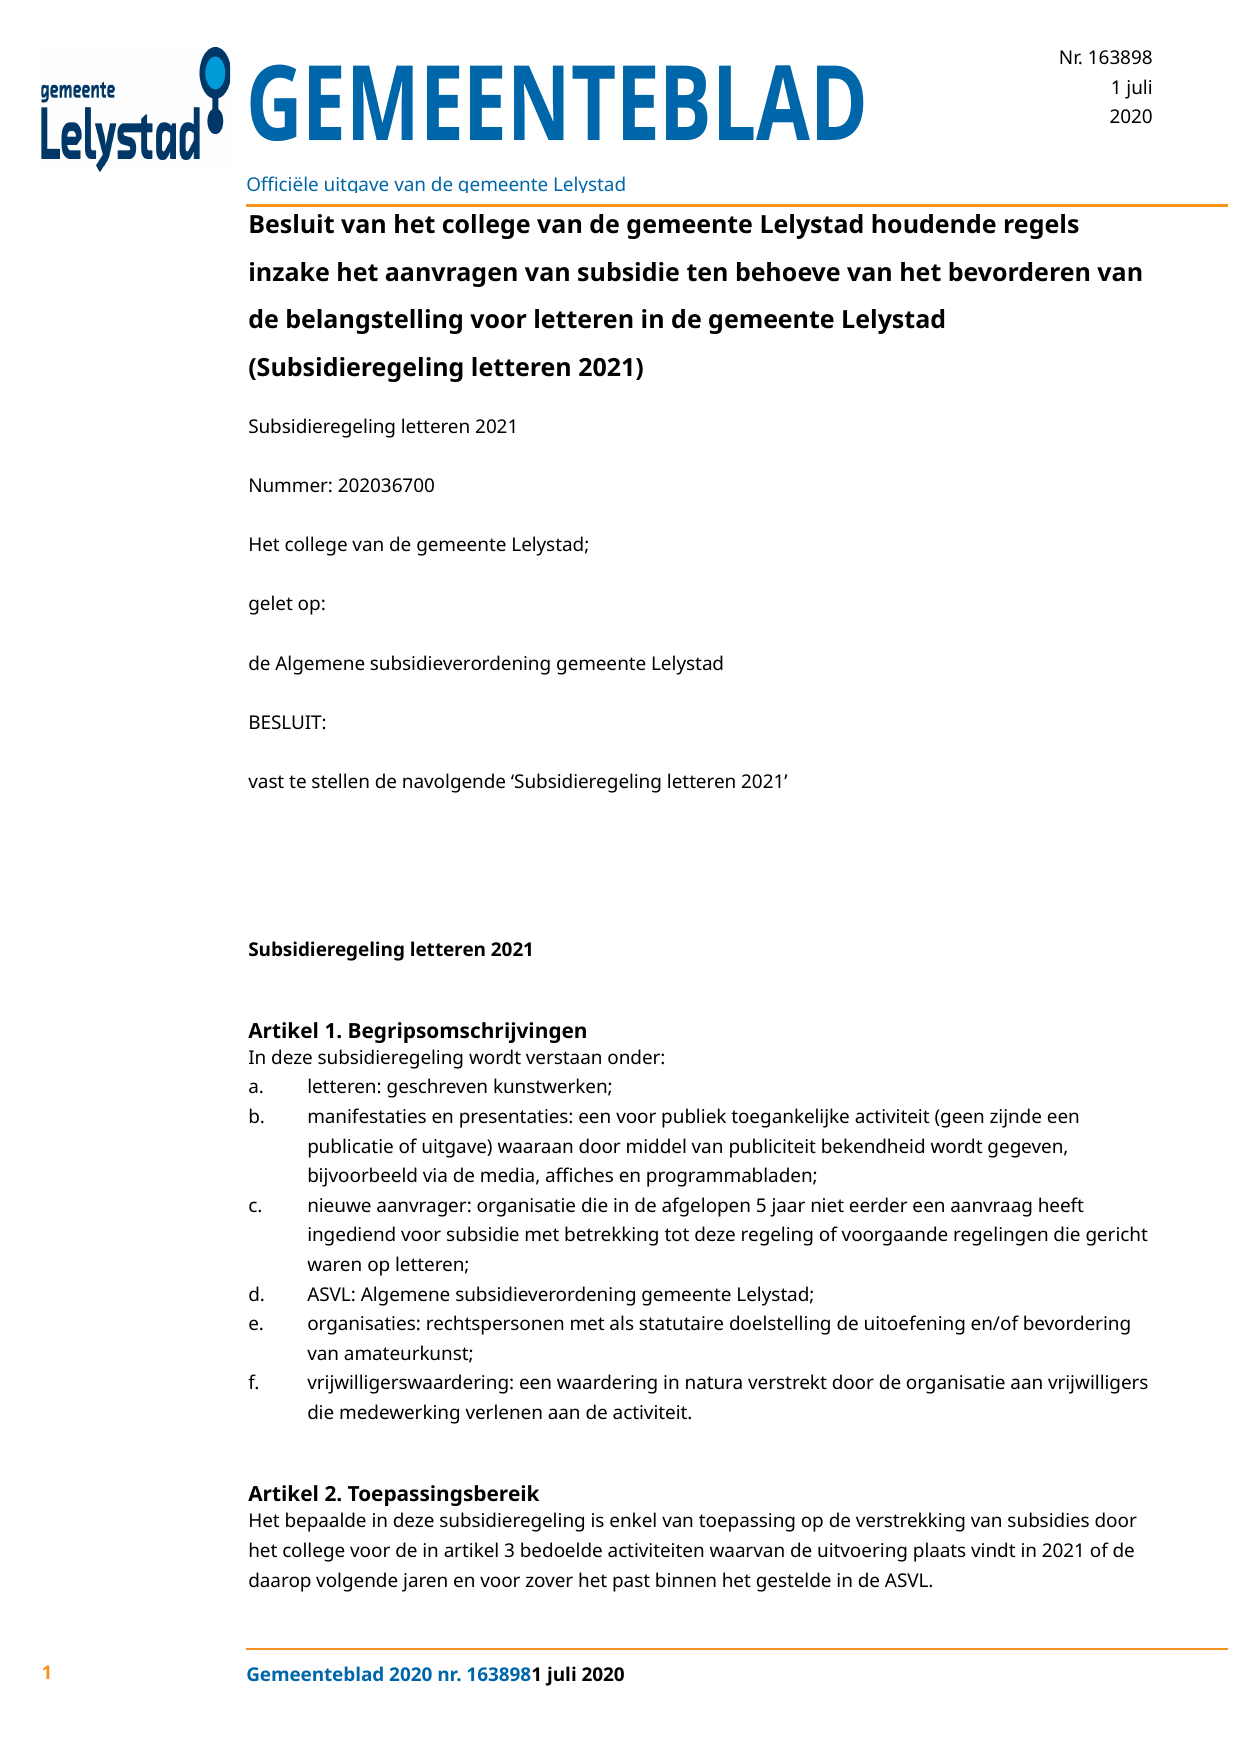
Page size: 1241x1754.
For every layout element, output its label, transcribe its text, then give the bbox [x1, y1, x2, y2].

text de Algemene subsidieverordening gemeente Lelystad [248, 650, 1152, 676]
text BESLUIT: [248, 709, 1152, 735]
list nieuwe aanvrager: organisatie die in de afgelopen 5 jaar niet eerder een aanvraag heeft ingediend voor subsidie met betrekking tot deze regeling of voorgaande regelingen die gericht waren op letteren; [248, 1192, 1152, 1277]
text vast te stellen de navolgende ‘Subsidieregeling letteren 2021’ [248, 768, 1152, 794]
list ASVL: Algemene subsidieverordening gemeente Lelystad; [248, 1281, 1152, 1307]
text Besluit van het college van de gemeente Lelystad houdende regels inzake het aanvragen van subsidie ten behoeve van het bevorderen van de belangstelling voor letteren in de gemeente Lelystad (Subsidieregeling letteren 2021) [248, 207, 1152, 384]
list letteren: geschreven kunstwerken; [248, 1074, 1152, 1099]
list vrijwilligerswaardering: een waardering in natura verstrekt door de organisatie aan vrijwilligers die medewerking verlenen aan de activiteit. [248, 1369, 1152, 1425]
picture [41, 47, 231, 172]
text Artikel 1. Begripsomschrijvingen [248, 1016, 1152, 1044]
text Subsidieregeling letteren 2021 [248, 413, 1152, 439]
list organisaties: rechtspersonen met als statutaire doelstelling de uitoefening en/of bevordering van amateurkunst; [248, 1310, 1152, 1366]
text gelet op: [248, 591, 1152, 616]
list manifestaties en presentaties: een voor publiek toegankelijke activiteit (geen zijnde een publicatie of uitgave) waaraan door middel van publiciteit bekendheid wordt gegeven, bijvoorbeeld via de media, affiches en programmabladen; [248, 1103, 1152, 1188]
text Het bepaalde in deze subsidieregeling is enkel van toepassing op de verstrekking van subsidies door het college voor de in artikel 3 bedoelde activiteiten waarvan de uitvoering plaats vindt in 2021 of de daarop volgende jaren en voor zover het past binnen het gestelde in de ASVL. [248, 1508, 1152, 1592]
text Het college van de gemeente Lelystad; [248, 531, 1152, 557]
text Subsidieregeling letteren 2021 [248, 936, 1152, 961]
text Artikel 2. Toepassingsbereik [248, 1479, 1152, 1508]
text Nummer: 202036700 [248, 472, 1152, 498]
text In deze subsidieregeling wordt verstaan onder: [248, 1044, 1152, 1070]
